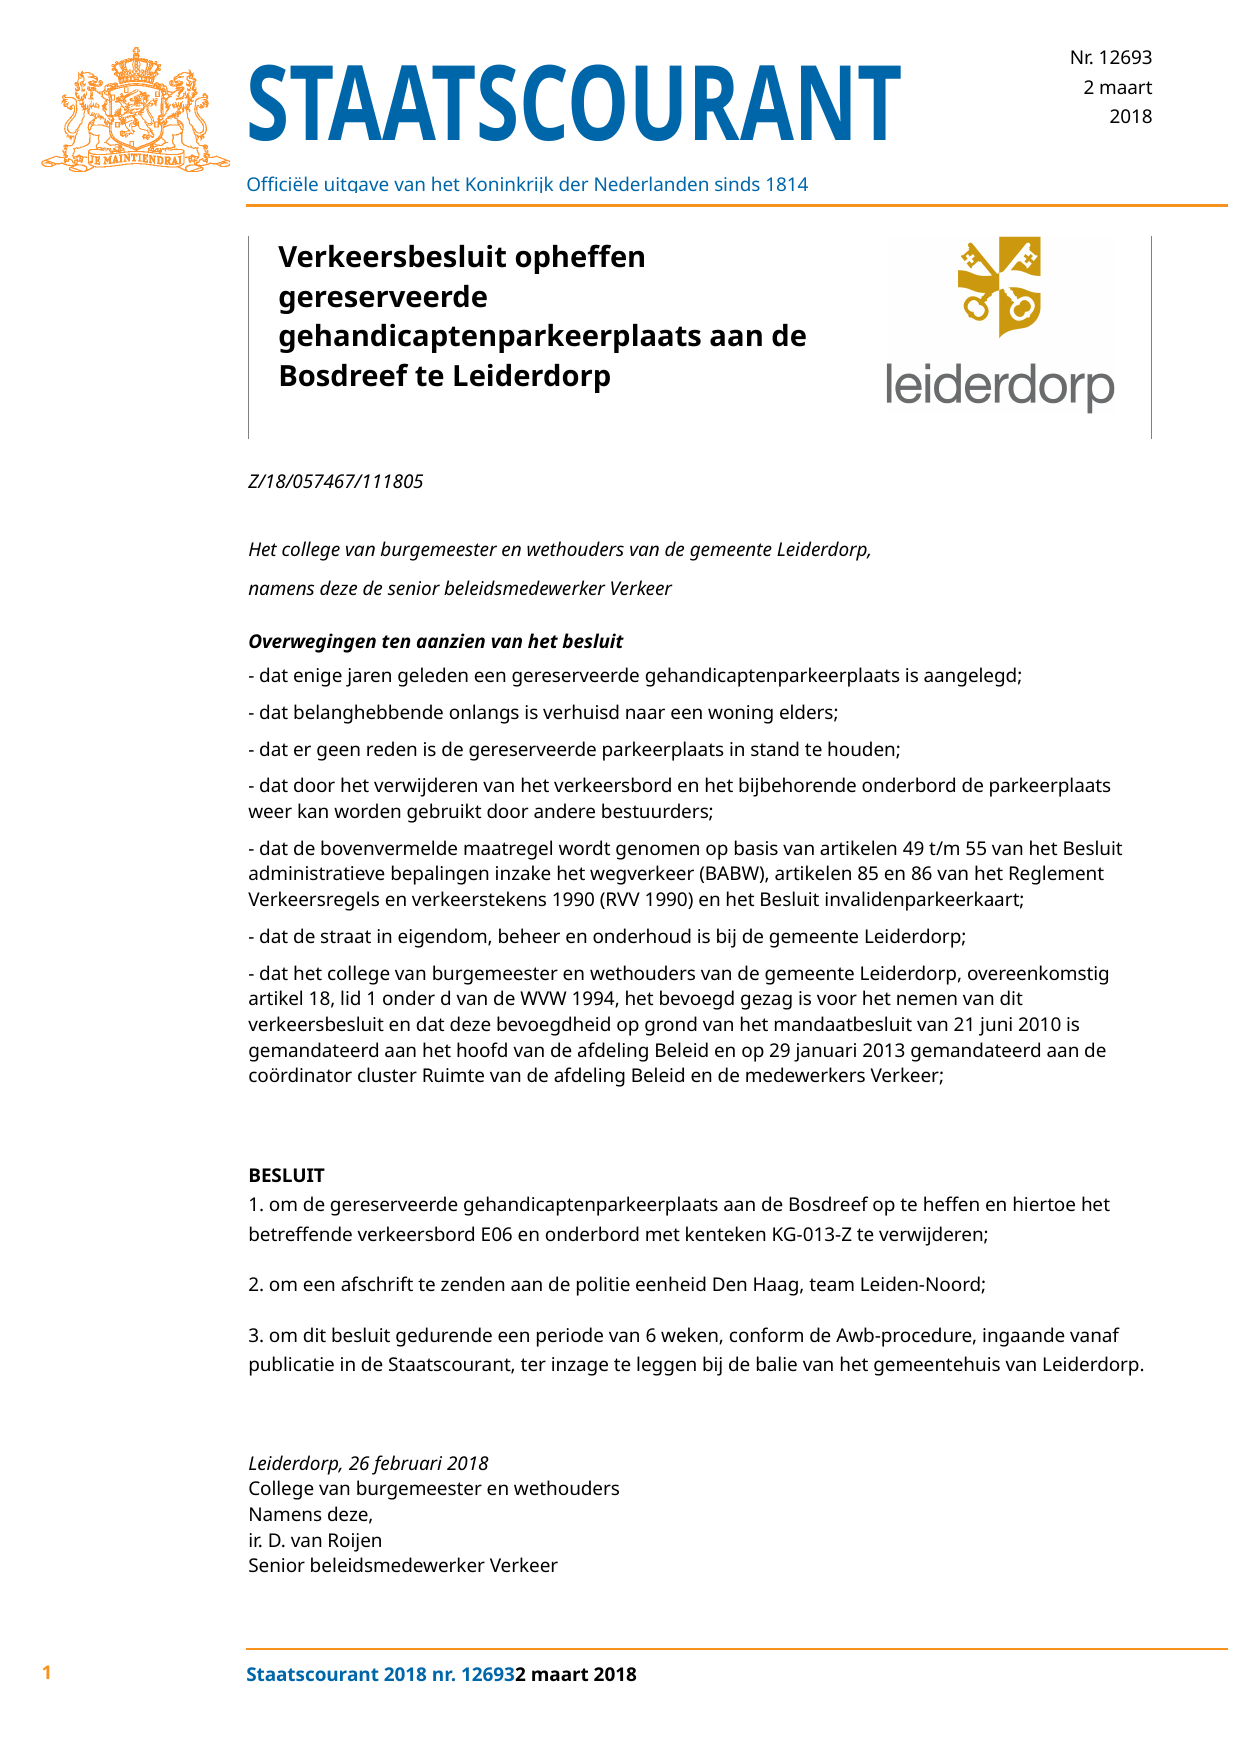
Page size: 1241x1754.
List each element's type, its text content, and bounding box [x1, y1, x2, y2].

table_header Verkeersbesluit opheffen gereserveerde gehandicaptenparkeerplaats aan de Bosdreef te Leiderdorp [249, 236, 850, 439]
text - dat de bovenvermelde maatregel wordt genomen op basis van artikelen 49 t/m 55 van het Besluit administratieve bepalingen inzake het wegverkeer (BABW), artikelen 85 en 86 van het Reglement Verkeersregels en verkeerstekens 1990 (RVV 1990) en het Besluit invalidenparkeerkaart; [248, 835, 1152, 912]
text Senior beleidsmedewerker Verkeer [248, 1553, 1152, 1578]
text Leiderdorp, 26 februari 2018 [248, 1450, 1152, 1476]
text College van burgemeester en wethouders [248, 1476, 1152, 1501]
text BESLUIT [248, 1162, 1152, 1188]
text - dat enige jaren geleden een gereserveerde gehandicaptenparkeerplaats is aangelegd; [248, 662, 1152, 688]
text ir. D. van Roijen [248, 1527, 1152, 1553]
text 2. om een afschrift te zenden aan de politie eenheid Den Haag, team Leiden-Noord; [248, 1272, 1152, 1297]
text 1. om de gereserveerde gehandicaptenparkeerplaats aan de Bosdreef op te heffen en hiertoe het betreffende verkeersbord E06 en onderbord met kenteken KG-013-Z te verwijderen; [248, 1192, 1152, 1247]
text - dat de straat in eigendom, beheer en onderhoud is bij de gemeente Leiderdorp; [248, 923, 1152, 949]
table_header [850, 414, 1151, 439]
text - dat door het verwijderen van het verkeersbord en het bijbehorende onderbord de parkeerplaats weer kan worden gebruikt door andere bestuurders; [248, 772, 1152, 824]
text - dat belanghebbende onlangs is verhuisd naar een woning elders; [248, 699, 1152, 725]
text - dat het college van burgemeester en wethouders van de gemeente Leiderdorp, overeenkomstig artikel 18, lid 1 onder d van de WVW 1994, het bevoegd gezag is voor het nemen van dit verkeersbesluit en dat deze bevoegdheid op grond van het mandaatbesluit van 21 juni 2010 is gemandateerd aan het hoofd van de afdeling Beleid en op 29 januari 2013 gemandateerd aan de coördinator cluster Ruimte van de afdeling Beleid en de medewerkers Verkeer; [248, 960, 1152, 1088]
picture [886, 236, 1115, 414]
text Namens deze, [248, 1501, 1152, 1527]
text Z/18/057467/111805 [248, 469, 1152, 494]
text Het college van burgemeester en wethouders van de gemeente Leiderdorp, [248, 536, 1152, 562]
text 3. om dit besluit gedurende een periode van 6 weken, conform de Awb-procedure, ingaande vanaf publicatie in de Staatscourant, ter inzage te leggen bij de balie van het gemeentehuis van Leiderdorp. [248, 1322, 1152, 1377]
table_header [850, 236, 886, 413]
text Overwegingen ten aanzien van het besluit [248, 628, 1152, 654]
table_header [1115, 236, 1151, 413]
text namens deze de senior beleidsmedewerker Verkeer [248, 576, 1152, 601]
text - dat er geen reden is de gereserveerde parkeerplaats in stand te houden; [248, 736, 1152, 762]
picture [41, 47, 231, 172]
